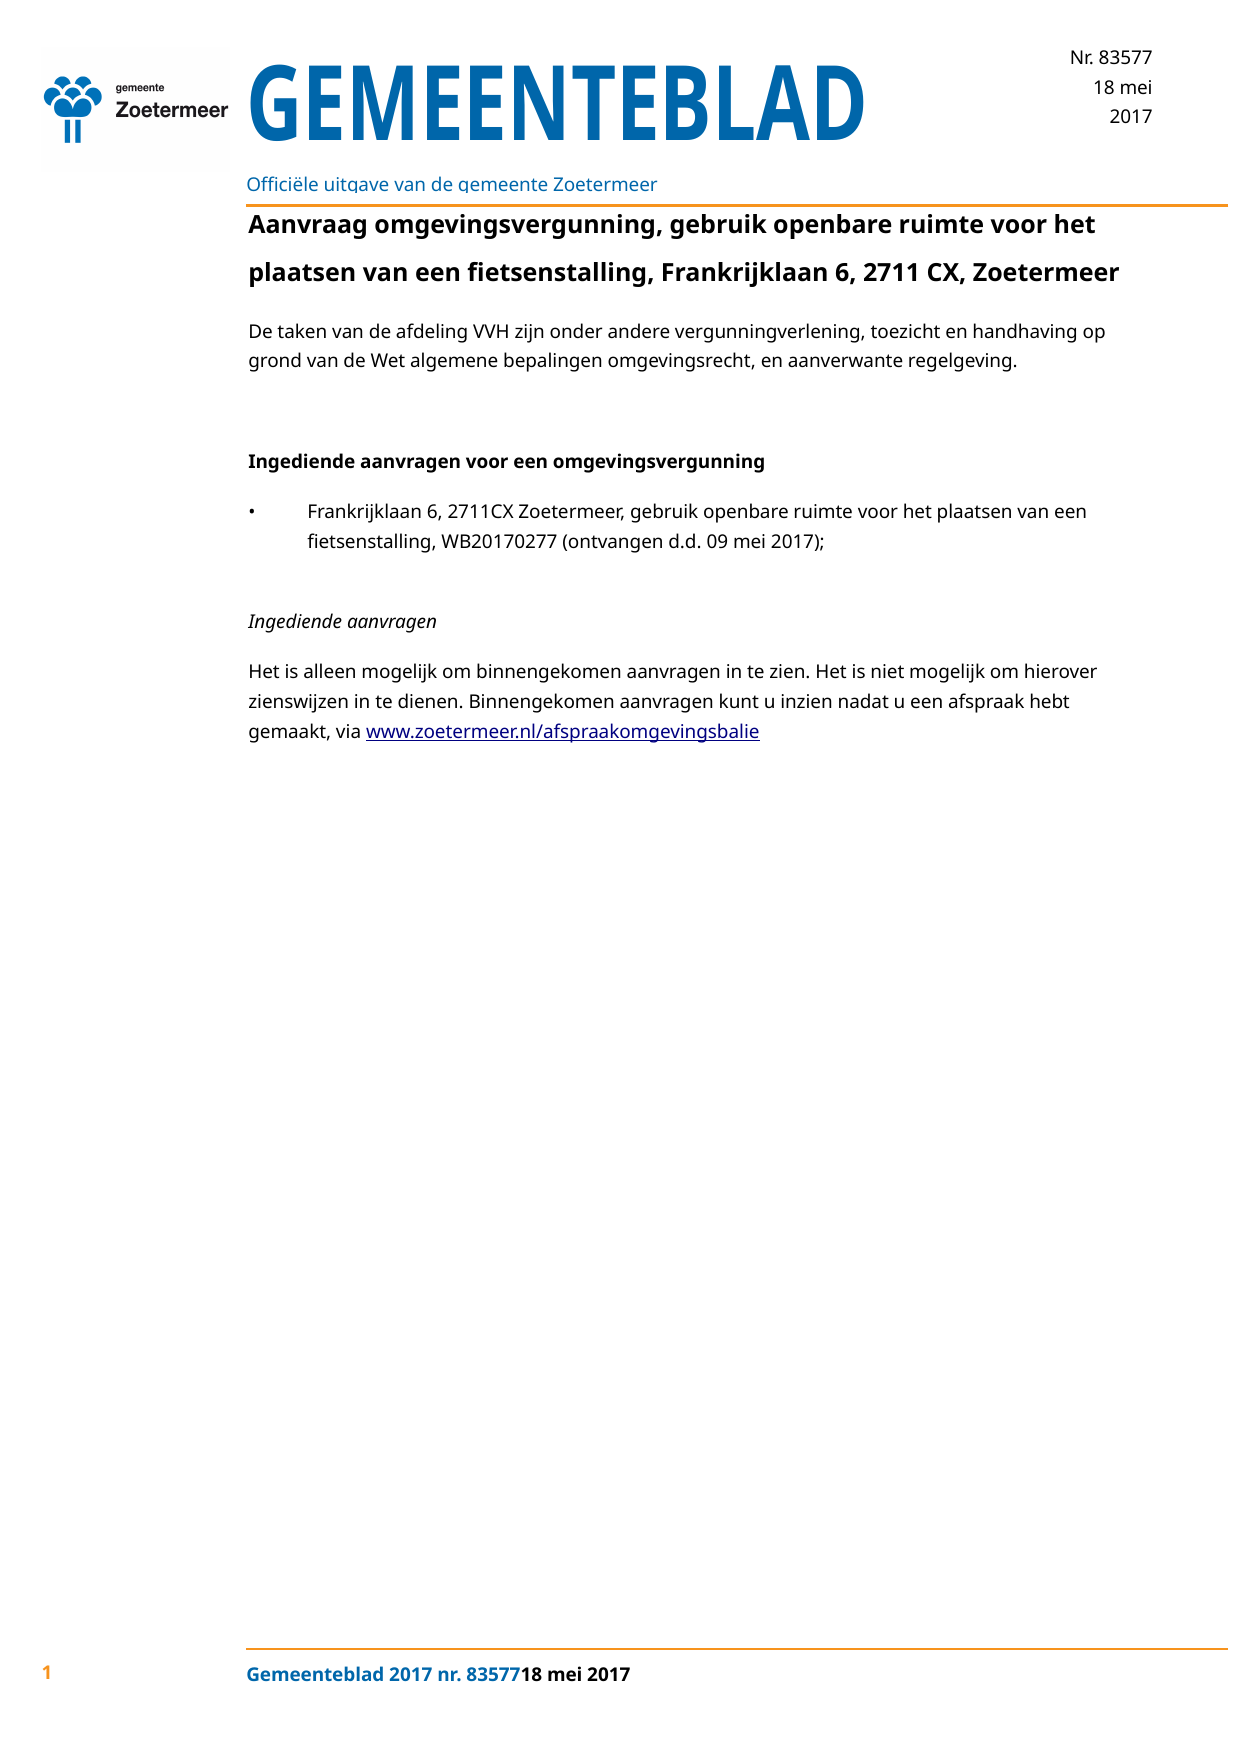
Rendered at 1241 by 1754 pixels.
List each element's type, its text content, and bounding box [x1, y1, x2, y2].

text Ingediende aanvragen voor een omgevingsvergunning [248, 448, 1152, 474]
text Ingediende aanvragen [248, 608, 1152, 634]
text Aanvraag omgevingsvergunning, gebruik openbare ruimte voor het plaatsen van een fietsenstalling, Frankrijklaan 6, 2711 CX, Zoetermeer [248, 207, 1152, 288]
text De taken van de afdeling VVH zijn onder andere vergunningverlening, toezicht en handhaving op grond van de Wet algemene bepalingen omgevingsrecht, en aanverwante regelgeving. [248, 318, 1152, 373]
picture [41, 47, 231, 172]
list Frankrijklaan 6, 2711CX Zoetermeer, gebruik openbare ruimte voor het plaatsen van een fietsenstalling, WB20170277 (ontvangen d.d. 09 mei 2017); [248, 499, 1152, 554]
text Het is alleen mogelijk om binnengekomen aanvragen in te zien. Het is niet mogelijk om hierover zienswijzen in te dienen. Binnengekomen aanvragen kunt u inzien nadat u een afspraak hebt gemaakt, via www.zoetermeer.nl/afspraakomgevingsbalie [248, 659, 1152, 744]
